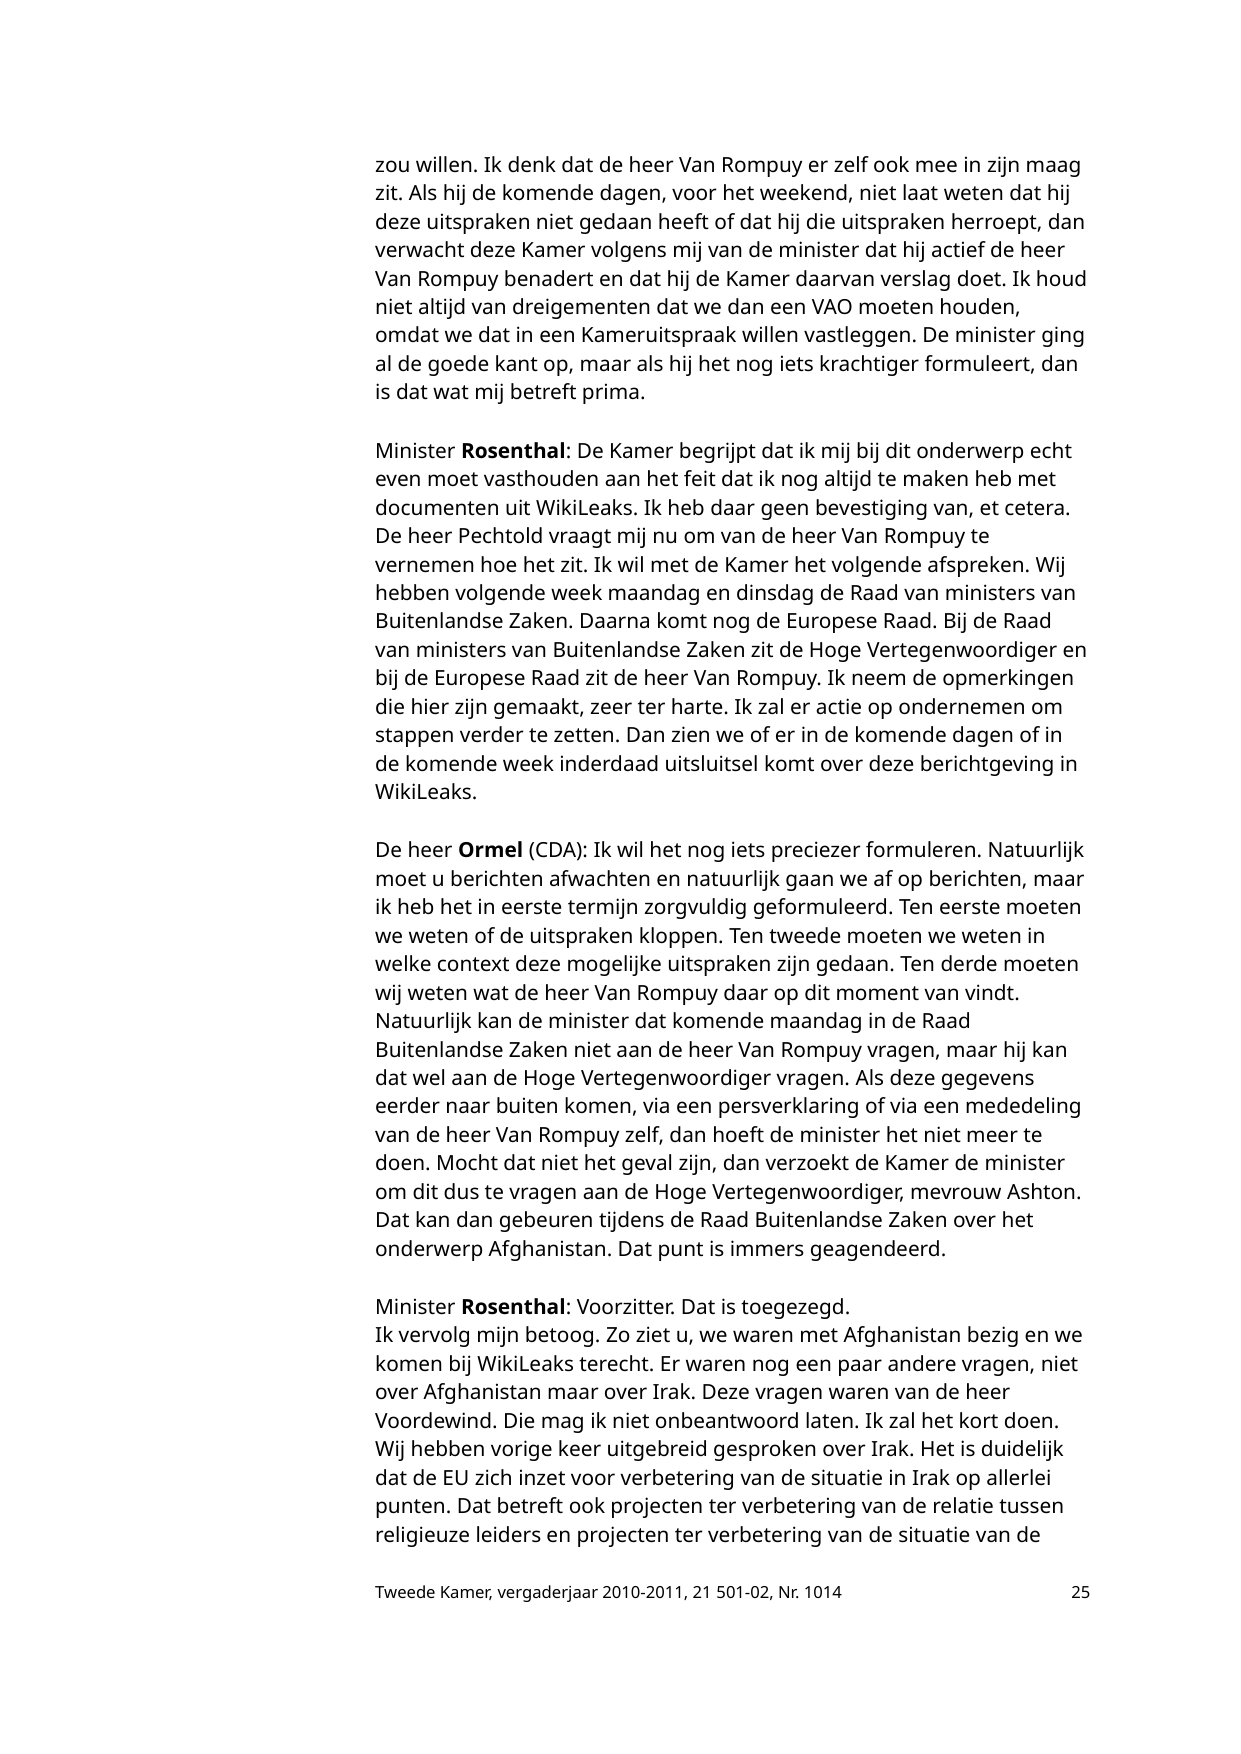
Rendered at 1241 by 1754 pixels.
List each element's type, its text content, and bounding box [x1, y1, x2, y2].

text De heer Ormel (CDA): Ik wil het nog iets preciezer formuleren. Natuurlijk moet u berichten afwachten en natuurlijk gaan we af op berichten, maar ik heb het in eerste termijn zorgvuldig geformuleerd. Ten eerste moeten we weten of de uitspraken kloppen. Ten tweede moeten we weten in welke context deze mogelijke uitspraken zijn gedaan. Ten derde moeten wij weten wat de heer Van Rompuy daar op dit moment van vindt. Natuurlijk kan de minister dat komende maandag in de Raad Buitenlandse Zaken niet aan de heer Van Rompuy vragen, maar hij kan dat wel aan de Hoge Vertegenwoordiger vragen. Als deze gegevens eerder naar buiten komen, via een persverklaring of via een mededeling van de heer Van Rompuy zelf, dan hoeft de minister het niet meer te doen. Mocht dat niet het geval zijn, dan verzoekt de Kamer de minister om dit dus te vragen aan de Hoge Vertegenwoordiger, mevrouw Ashton. Dat kan dan gebeuren tijdens de Raad Buitenlandse Zaken over het onderwerp Afghanistan. Dat punt is immers geagendeerd. [375, 836, 1090, 1262]
text zou willen. Ik denk dat de heer Van Rompuy er zelf ook mee in zijn maag zit. Als hij de komende dagen, voor het weekend, niet laat weten dat hij deze uitspraken niet gedaan heeft of dat hij die uitspraken herroept, dan verwacht deze Kamer volgens mij van de minister dat hij actief de heer Van Rompuy benadert en dat hij de Kamer daarvan verslag doet. Ik houd niet altijd van dreigementen dat we dan een VAO moeten houden, omdat we dat in een Kameruitspraak willen vastleggen. De minister ging al de goede kant op, maar als hij het nog iets krachtiger formuleert, dan is dat wat mij betreft prima. [375, 150, 1090, 406]
text Minister Rosenthal: De Kamer begrijpt dat ik mij bij dit onderwerp echt even moet vasthouden aan het feit dat ik nog altijd te maken heb met documenten uit WikiLeaks. Ik heb daar geen bevestiging van, et cetera. De heer Pechtold vraagt mij nu om van de heer Van Rompuy te vernemen hoe het zit. Ik wil met de Kamer het volgende afspreken. Wij hebben volgende week maandag en dinsdag de Raad van ministers van Buitenlandse Zaken. Daarna komt nog de Europese Raad. Bij de Raad van ministers van Buitenlandse Zaken zit de Hoge Vertegenwoordiger en bij de Europese Raad zit de heer Van Rompuy. Ik neem de opmerkingen die hier zijn gemaakt, zeer ter harte. Ik zal er actie op ondernemen om stappen verder te zetten. Dan zien we of er in de komende dagen of in de komende week inderdaad uitsluitsel komt over deze berichtgeving in WikiLeaks. [375, 436, 1090, 806]
text Minister Rosenthal: Voorzitter. Dat is toegezegd. [375, 1292, 1090, 1321]
text Ik vervolg mijn betoog. Zo ziet u, we waren met Afghanistan bezig en we komen bij WikiLeaks terecht. Er waren nog een paar andere vragen, niet over Afghanistan maar over Irak. Deze vragen waren van de heer Voordewind. Die mag ik niet onbeantwoord laten. Ik zal het kort doen. Wij hebben vorige keer uitgebreid gesproken over Irak. Het is duidelijk dat de EU zich inzet voor verbetering van de situatie in Irak op allerlei punten. Dat betreft ook projecten ter verbetering van de relatie tussen religieuze leiders en projecten ter verbetering van de situatie van de [375, 1321, 1090, 1548]
